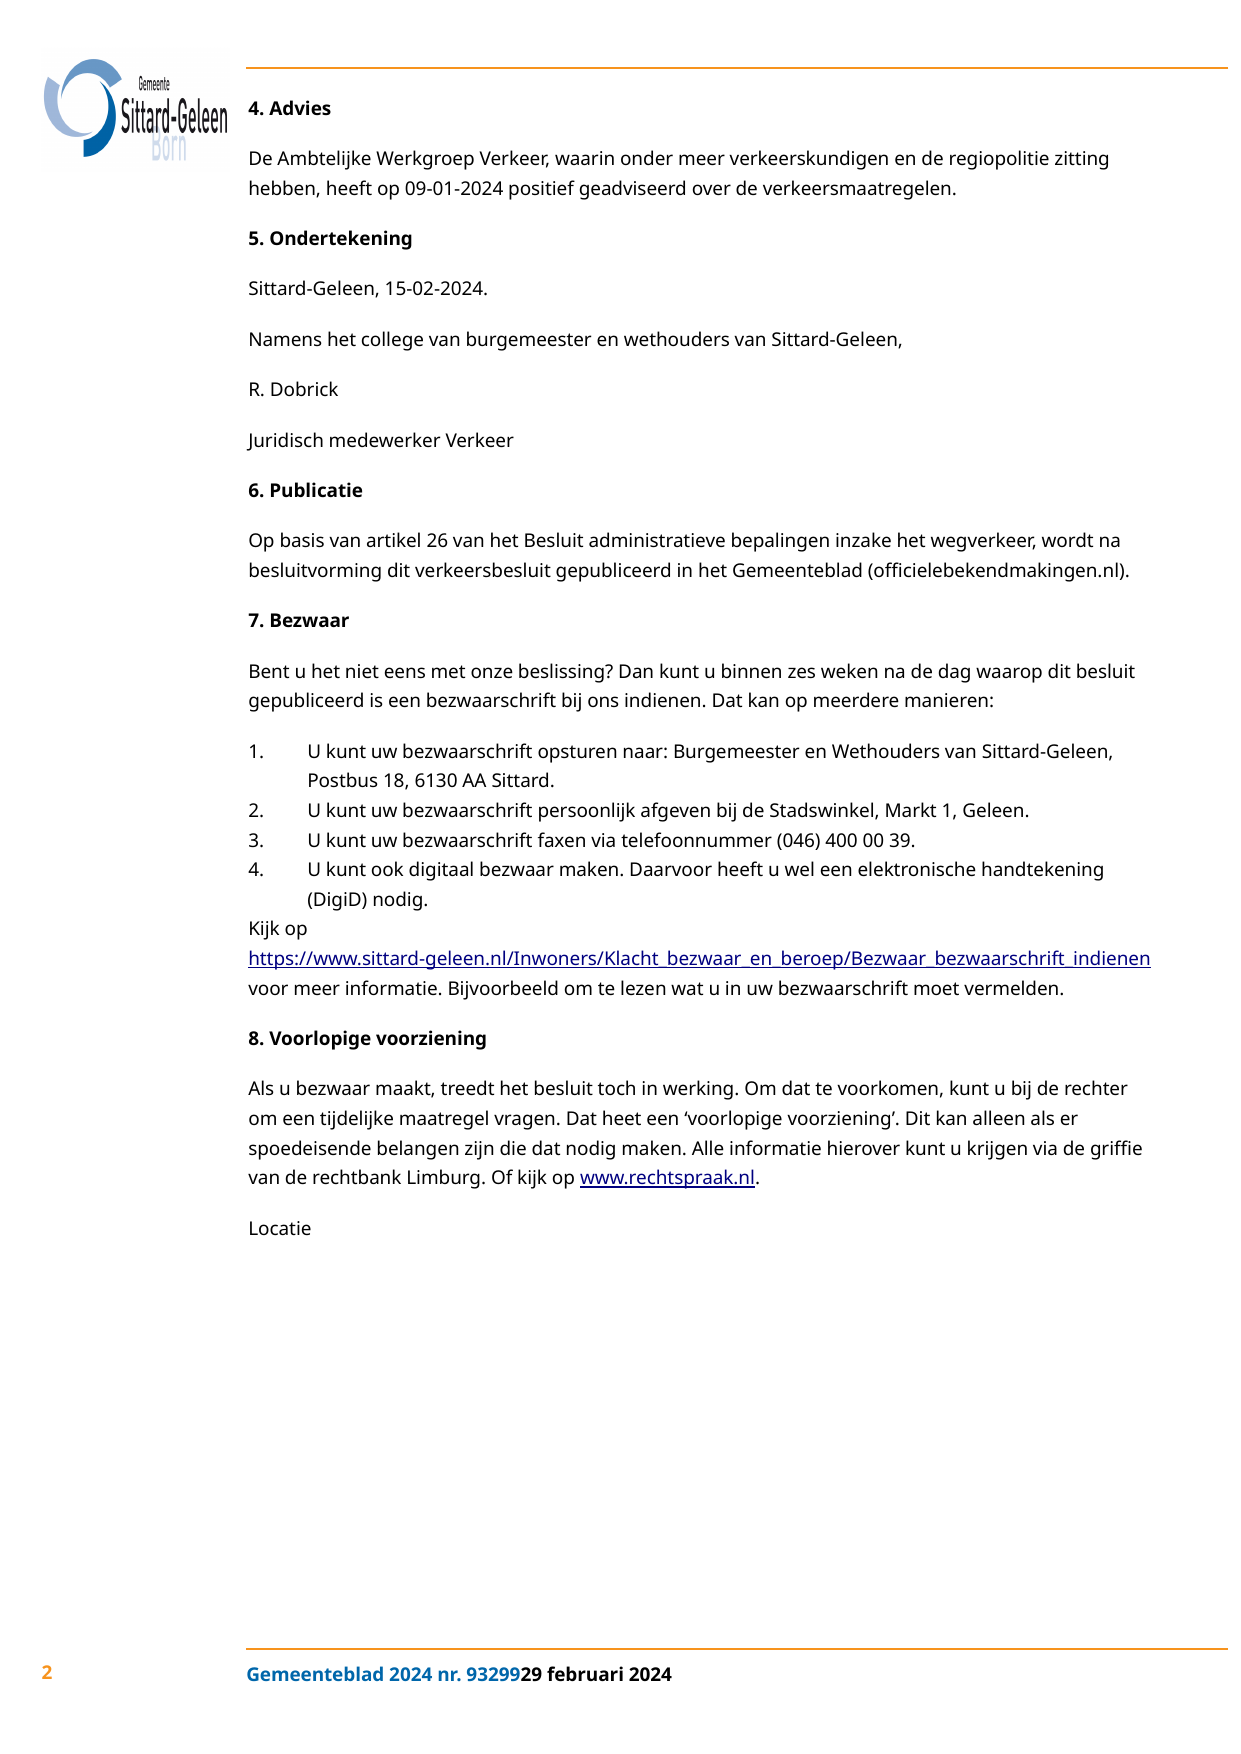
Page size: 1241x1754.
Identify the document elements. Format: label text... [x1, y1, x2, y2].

list U kunt uw bezwaarschrift opsturen naar: Burgemeester en Wethouders van Sittard-Geleen, Postbus 18, 6130 AA Sittard. [248, 738, 1152, 793]
list U kunt ook digitaal bezwaar maken. Daarvoor heeft u wel een elektronische handtekening (DigiD) nodig. [248, 856, 1152, 912]
text R. Dobrick [248, 376, 1152, 402]
list U kunt uw bezwaarschrift persoonlijk afgeven bij de Stadswinkel, Markt 1, Geleen. [248, 797, 1152, 823]
text 5. Ondertekening [248, 225, 1152, 251]
text Sittard-Geleen, 15-02-2024. [248, 276, 1152, 301]
text 8. Voorlopige voorziening [248, 1025, 1152, 1051]
picture [41, 47, 231, 172]
text Namens het college van burgemeester en wethouders van Sittard-Geleen, [248, 326, 1152, 352]
text 7. Bezwaar [248, 608, 1152, 633]
list U kunt uw bezwaarschrift faxen via telefoonnummer (046) 400 00 39. [248, 827, 1152, 853]
text Als u bezwaar maakt, treedt het besluit toch in werking. Om dat te voorkomen, kunt u bij de rechter om een tijdelijke maatregel vragen. Dat heet een ‘voorlopige voorziening’. Dit kan alleen als er spoedeisende belangen zijn die dat nodig maken. Alle informatie hierover kunt u krijgen via de griffie van de rechtbank Limburg. Of kijk op www.rechtspraak.nl. [248, 1076, 1152, 1190]
text De Ambtelijke Werkgroep Verkeer, waarin onder meer verkeerskundigen en de regiopolitie zitting hebben, heeft op 09-01-2024 positief geadviseerd over de verkeersmaatregelen. [248, 145, 1152, 201]
text 4. Advies [248, 95, 1152, 121]
text Juridisch medewerker Verkeer [248, 427, 1152, 453]
text Op basis van artikel 26 van het Besluit administratieve bepalingen inzake het wegverkeer, wordt na besluitvorming dit verkeersbesluit gepubliceerd in het Gemeenteblad (officielebekendmakingen.nl). [248, 528, 1152, 583]
text Bent u het niet eens met onze beslissing? Dan kunt u binnen zes weken na de dag waarop dit besluit gepubliceerd is een bezwaarschrift bij ons indienen. Dat kan op meerdere manieren: [248, 658, 1152, 713]
text Kijk op https://www.sittard-geleen.nl/Inwoners/Klacht_bezwaar_en_beroep/Bezwaar_bezwaarschrift_indienen voor meer informatie. Bijvoorbeeld om te lezen wat u in uw bezwaarschrift moet vermelden. [248, 916, 1152, 1001]
text 6. Publicatie [248, 477, 1152, 503]
text Locatie [248, 1215, 1152, 1241]
